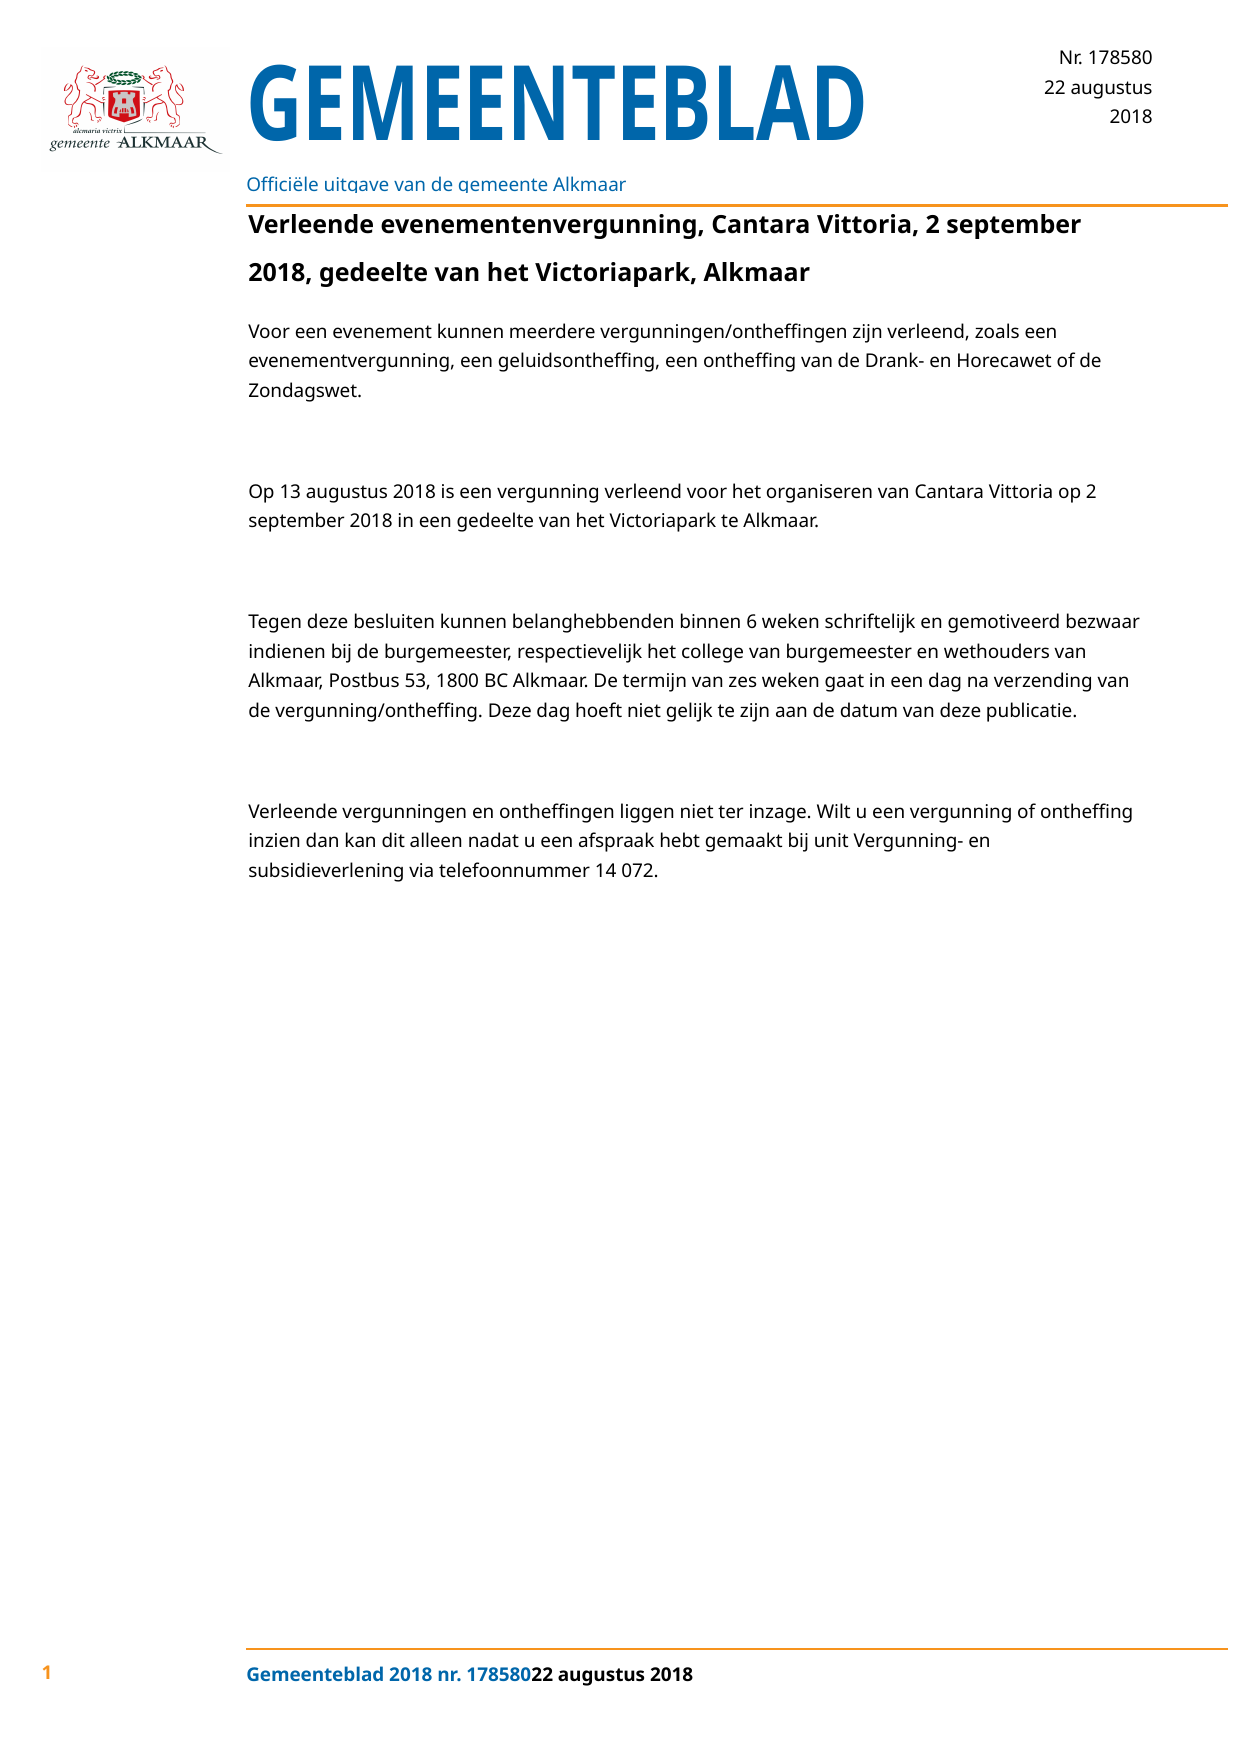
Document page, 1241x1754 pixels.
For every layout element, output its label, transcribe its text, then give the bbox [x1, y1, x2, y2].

text Voor een evenement kunnen meerdere vergunningen/ontheffingen zijn verleend, zoals een evenementvergunning, een geluidsontheffing, een ontheffing van de Drank- en Horecawet of de Zondagswet. [248, 318, 1152, 403]
text Tegen deze besluiten kunnen belanghebbenden binnen 6 weken schriftelijk en gemotiveerd bezwaar indienen bij de burgemeester, respectievelijk het college van burgemeester en wethouders van Alkmaar, Postbus 53, 1800 BC Alkmaar. De termijn van zes weken gaat in een dag na verzending van de vergunning/ontheffing. Deze dag hoeft niet gelijk te zijn aan de datum van deze publicatie. [248, 608, 1152, 723]
text Verleende evenementenvergunning, Cantara Vittoria, 2 september 2018, gedeelte van het Victoriapark, Alkmaar [248, 207, 1152, 288]
text Op 13 augustus 2018 is een vergunning verleend voor het organiseren van Cantara Vittoria op 2 september 2018 in een gedeelte van het Victoriapark te Alkmaar. [248, 478, 1152, 533]
text Verleende vergunningen en ontheffingen liggen niet ter inzage. Wilt u een vergunning of ontheffing inzien dan kan dit alleen nadat u een afspraak hebt gemaakt bij unit Vergunning- en subsidieverlening via telefoonnummer 14 072. [248, 798, 1152, 883]
picture [41, 47, 231, 172]
